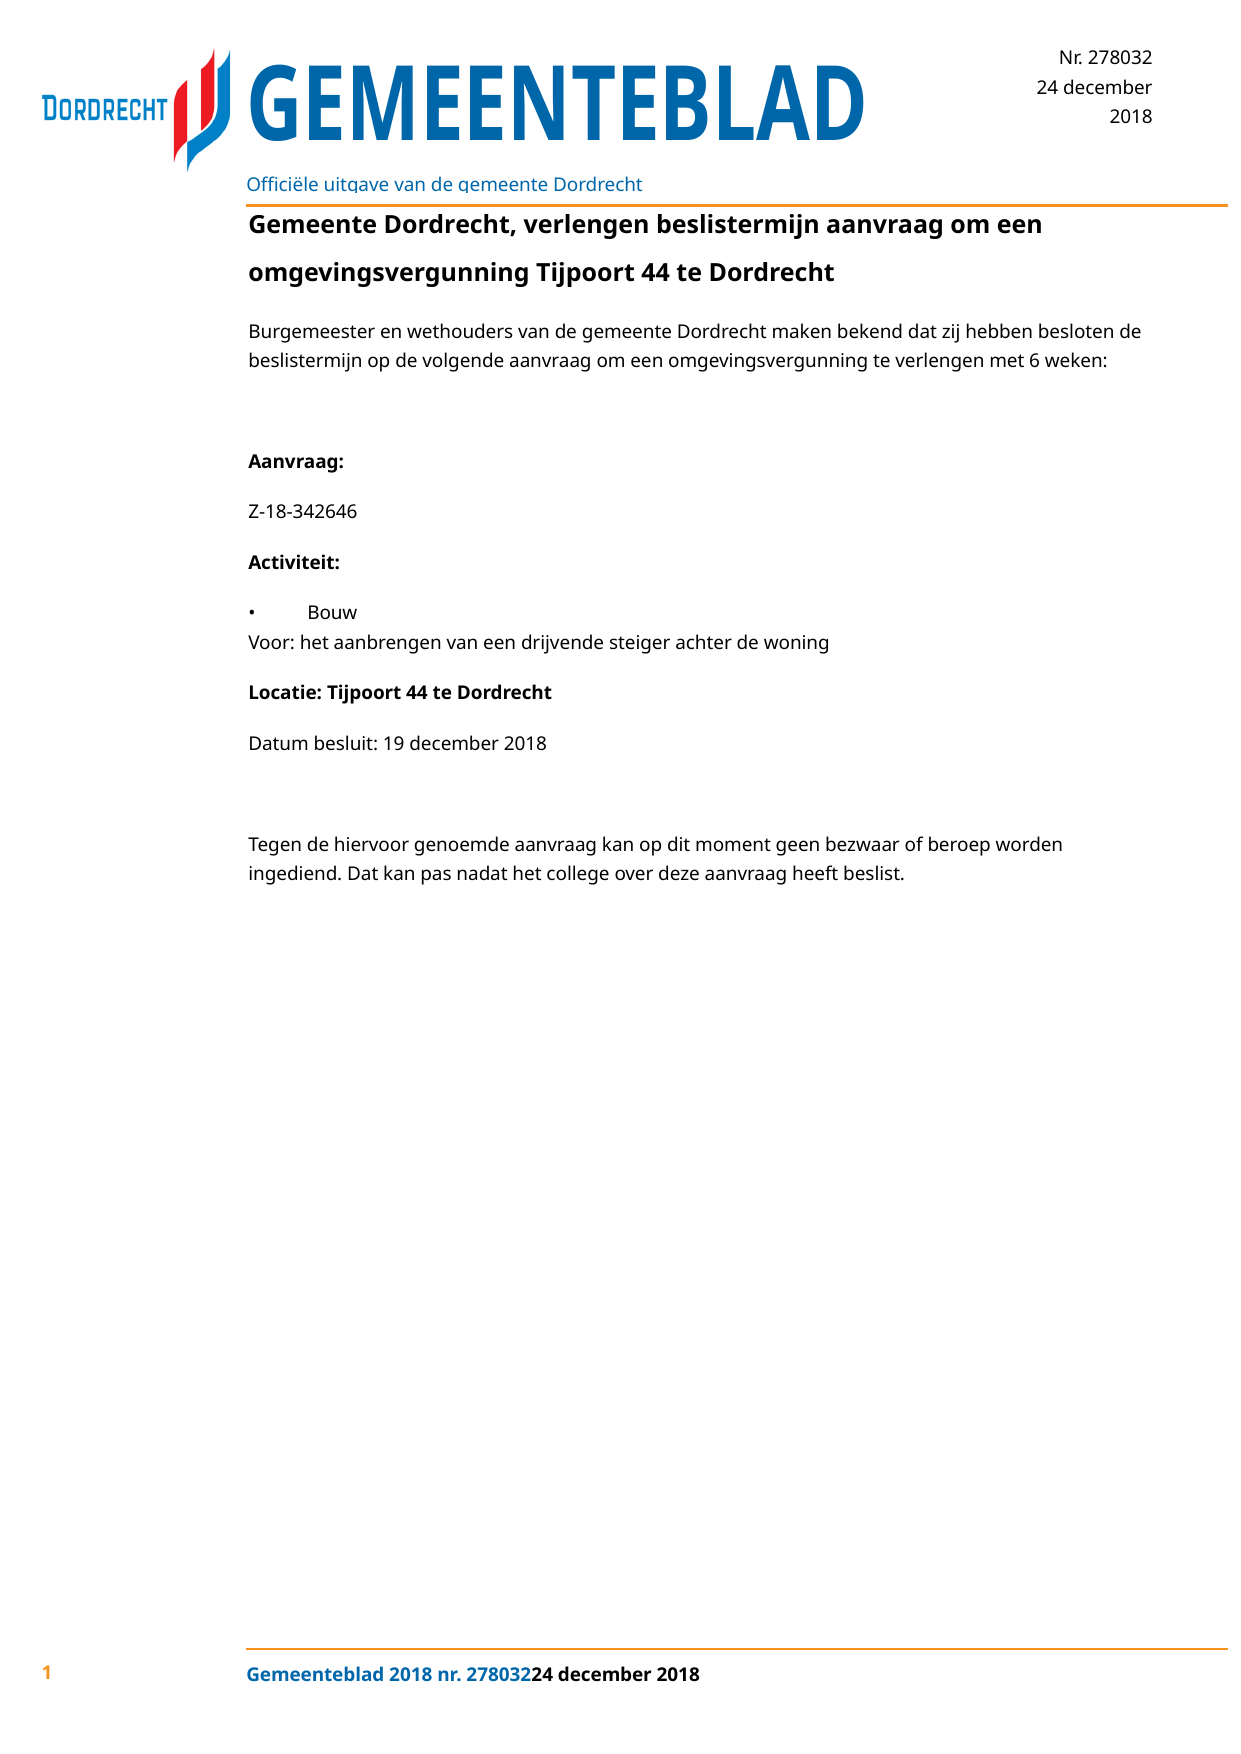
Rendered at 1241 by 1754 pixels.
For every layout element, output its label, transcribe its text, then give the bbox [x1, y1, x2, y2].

text Datum besluit: 19 december 2018 [248, 730, 1152, 756]
picture [41, 47, 231, 172]
text Gemeente Dordrecht, verlengen beslistermijn aanvraag om een omgevingsvergunning Tijpoort 44 te Dordrecht [248, 207, 1152, 288]
text Aanvraag: [248, 448, 1152, 474]
text Locatie: Tijpoort 44 te Dordrecht [248, 679, 1152, 705]
list Bouw [248, 599, 1152, 625]
text Tegen de hiervoor genoemde aanvraag kan op dit moment geen bezwaar of beroep worden ingediend. Dat kan pas nadat het college over deze aanvraag heeft beslist. [248, 831, 1152, 886]
text Activiteit: [248, 549, 1152, 575]
text Burgemeester en wethouders van de gemeente Dordrecht maken bekend dat zij hebben besloten de beslistermijn op de volgende aanvraag om een omgevingsvergunning te verlengen met 6 weken: [248, 318, 1152, 373]
text Voor: het aanbrengen van een drijvende steiger achter de woning [248, 629, 1152, 655]
text Z-18-342646 [248, 499, 1152, 524]
